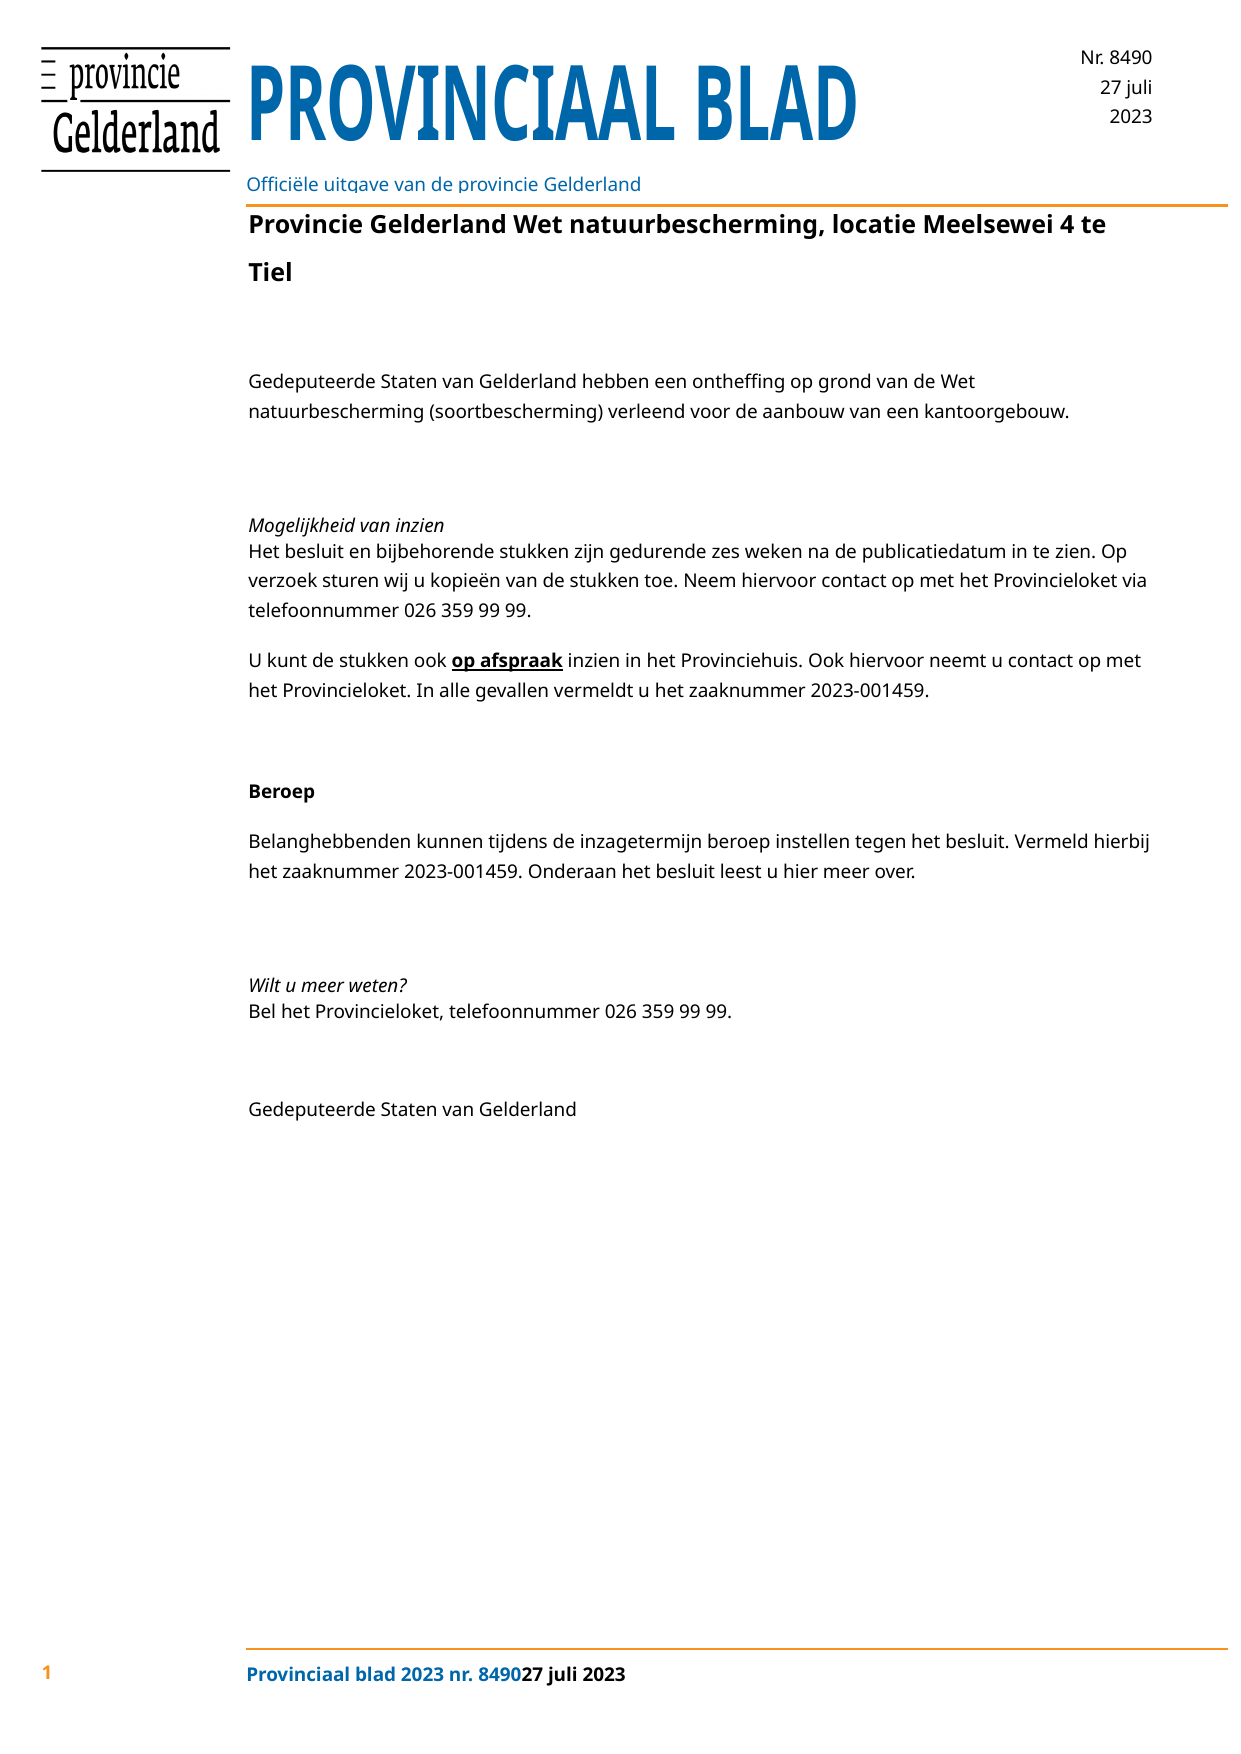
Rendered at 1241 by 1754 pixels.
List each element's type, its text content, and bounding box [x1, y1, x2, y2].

text Wilt u meer weten? [248, 972, 1152, 998]
text Bel het Provincieloket, telefoonnummer 026 359 99 99. [248, 998, 1152, 1024]
text Mogelijkheid van inzien [248, 512, 1152, 538]
text Belanghebbenden kunnen tijdens de inzagetermijn beroep instellen tegen het besluit. Vermeld hierbij het zaaknummer 2023-001459. Onderaan het besluit leest u hier meer over. [248, 828, 1152, 884]
text Provincie Gelderland Wet natuurbescherming, locatie Meelsewei 4 te Tiel [248, 207, 1152, 288]
text Beroep [248, 778, 1152, 804]
text Gedeputeerde Staten van Gelderland [248, 1096, 1152, 1122]
text Gedeputeerde Staten van Gelderland hebben een ontheffing op grond van de Wet natuurbescherming (soortbescherming) verleend voor de aanbouw van een kantoorgebouw. [248, 368, 1152, 424]
text Het besluit en bijbehorende stukken zijn gedurende zes weken na de publicatiedatum in te zien. Op verzoek sturen wij u kopieën van de stukken toe. Neem hiervoor contact op met het Provincieloket via telefoonnummer 026 359 99 99. [248, 538, 1152, 623]
text U kunt de stukken ook op afspraak inzien in het Provinciehuis. Ook hiervoor neemt u contact op met het Provincieloket. In alle gevallen vermeldt u het zaaknummer 2023-001459. [248, 648, 1152, 703]
picture [41, 47, 231, 172]
